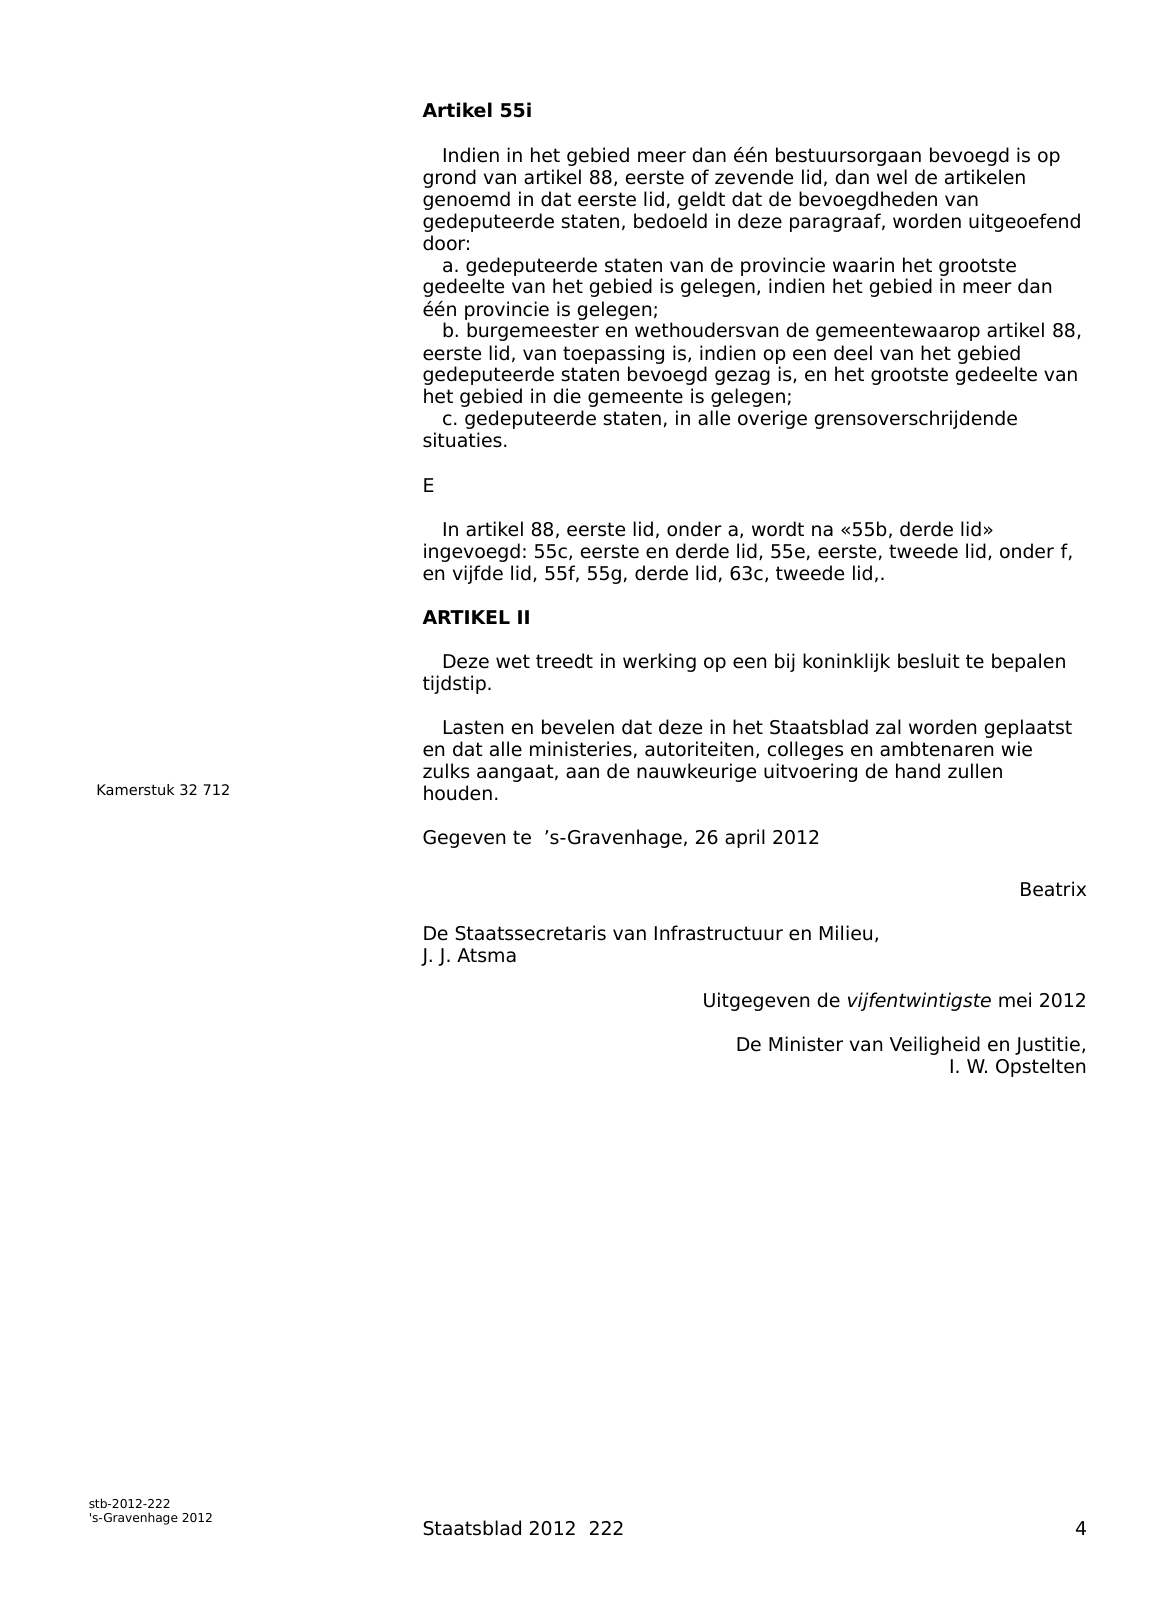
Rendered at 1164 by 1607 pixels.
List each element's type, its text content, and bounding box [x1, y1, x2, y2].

text a. gedeputeerde staten van de provincie waarin het grootste gedeelte van het gebied is gelegen, indien het gebied in meer dan één provincie is gelegen; [422, 254, 1087, 320]
text In artikel 88, eerste lid, onder a, wordt na «55b, derde lid» ingevoegd: 55c, eerste en derde lid, 55e, eerste, tweede lid, onder f, en vijfde lid, 55f, 55g, derde lid, 63c, tweede lid,. [422, 519, 1087, 584]
text E [422, 474, 1087, 496]
text Deze wet treedt in werking op een bij koninklijk besluit te bepalen tijdstip. [422, 651, 1087, 695]
text Kamerstuk 32 712 [77, 782, 396, 799]
text Beatrix [422, 879, 1087, 901]
text 's-Gravenhage 2012 [88, 1511, 323, 1525]
text Uitgegeven de vijfentwintigste mei 2012 [422, 989, 1087, 1011]
text c. gedeputeerde staten, in alle overige grensoverschrijdende situaties. [422, 408, 1087, 452]
text stb-2012-222 [88, 1497, 323, 1511]
text Lasten en bevelen dat deze in het Staatsblad zal worden geplaatst en dat alle ministeries, autoriteiten, colleges en ambtenaren wie zulks aangaat, aan de nauwkeurige uitvoering de hand zullen houden. [422, 717, 1087, 805]
text Gegeven te ’s-Gravenhage, 26 april 2012 [422, 827, 1087, 849]
text b. burgemeester en wethoudersvan de gemeentewaarop artikel 88, eerste lid, van toepassing is, indien op een deel van het gebied gedeputeerde staten bevoegd gezag is, en het grootste gedeelte van het gebied in die gemeente is gelegen; [422, 320, 1087, 408]
subtitle Artikel 55i [422, 100, 1087, 122]
text Indien in het gebied meer dan één bestuursorgaan bevoegd is op grond van artikel 88, eerste of zevende lid, dan wel de artikelen genoemd in dat eerste lid, geldt dat de bevoegdheden van gedeputeerde staten, bedoeld in deze paragraaf, worden uitgeoefend door: [422, 144, 1087, 254]
text De Minister van Veiligheid en Justitie, I. W. Opstelten [422, 1034, 1087, 1078]
subtitle ARTIKEL II [422, 607, 1087, 629]
text De Staatssecretaris van Infrastructuur en Milieu, J. J. Atsma [422, 923, 1087, 967]
